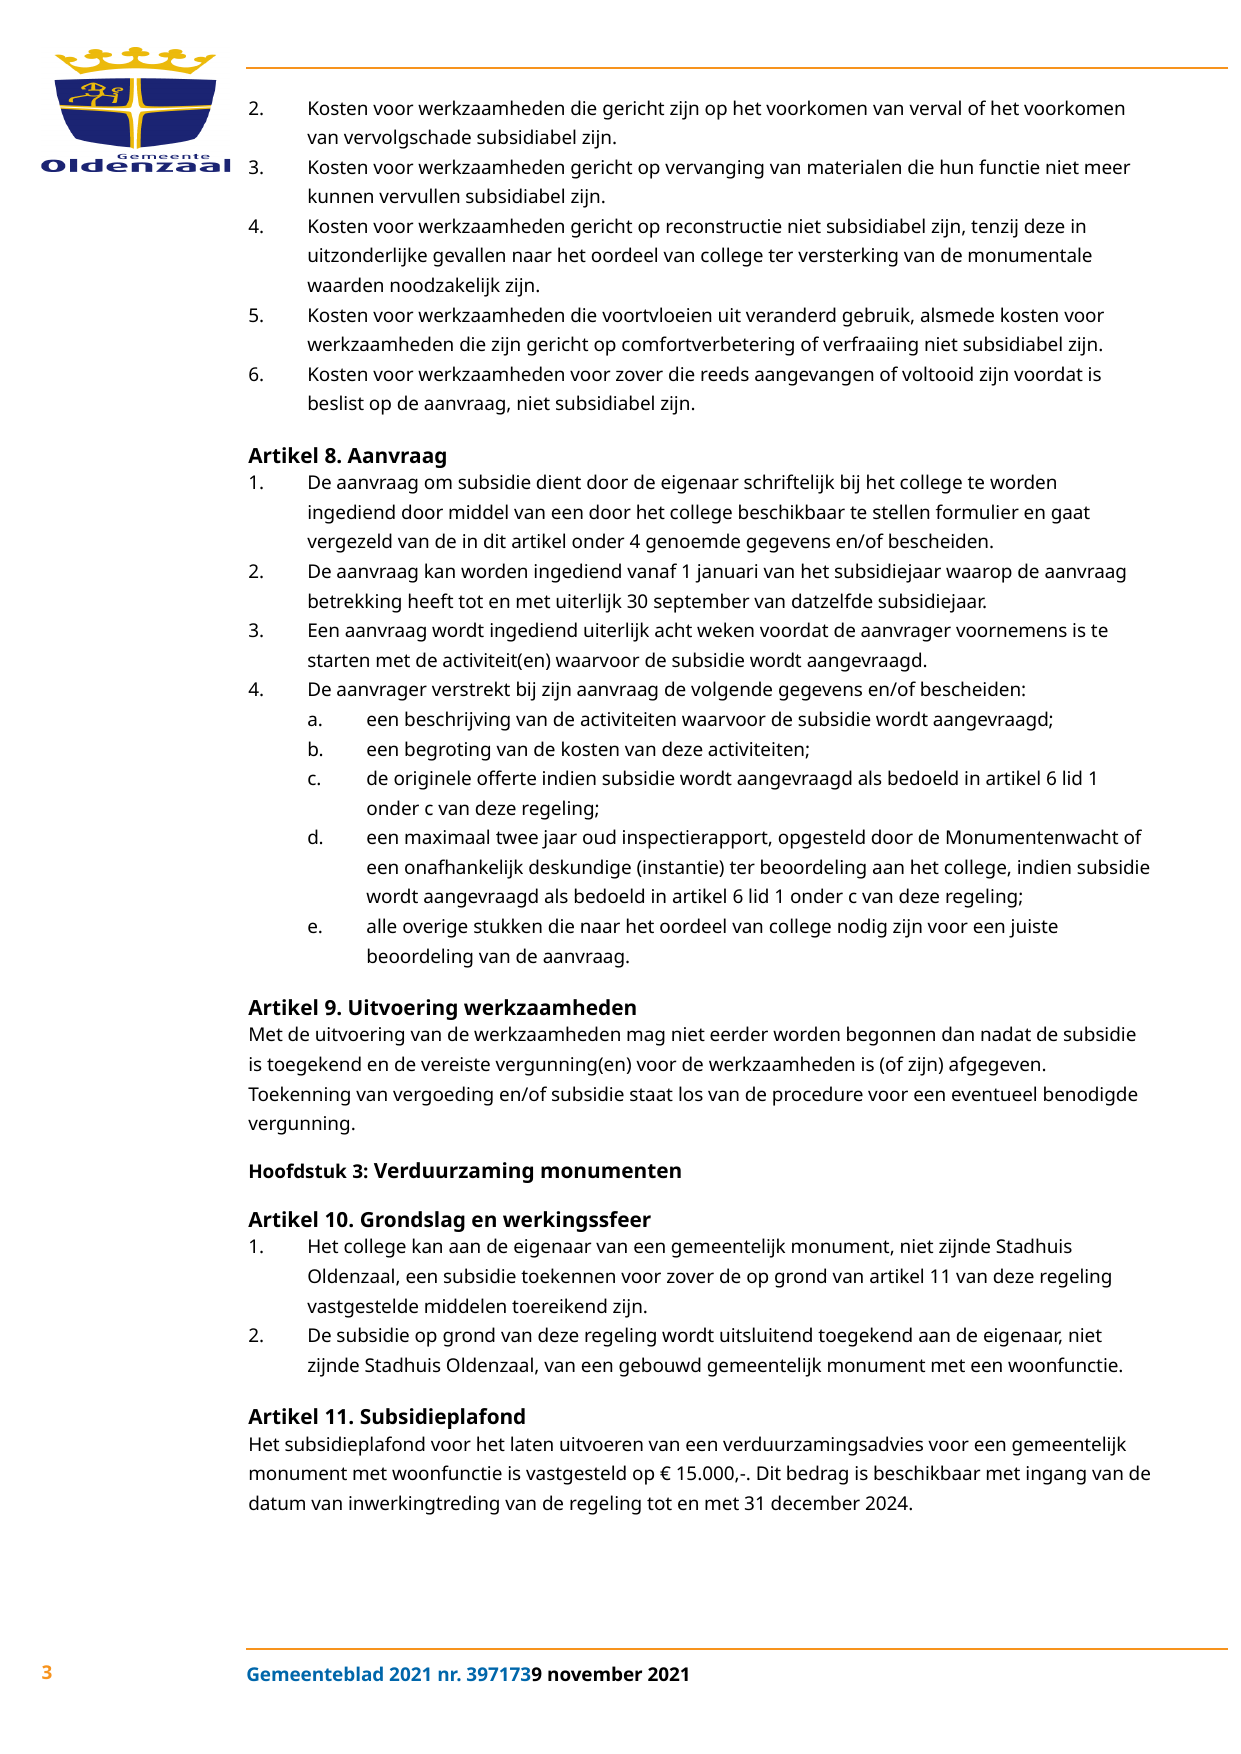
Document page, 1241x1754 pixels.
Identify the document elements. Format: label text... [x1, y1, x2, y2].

list Kosten voor werkzaamheden gericht op vervanging van materialen die hun functie niet meer kunnen vervullen subsidiabel zijn. [248, 154, 1152, 209]
text Artikel 8. Aanvraag [248, 441, 1152, 469]
list De subsidie op grond van deze regeling wordt uitsluitend toegekend aan de eigenaar, niet zijnde Stadhuis Oldenzaal, van een gebouwd gemeentelijk monument met een woonfunctie. [248, 1322, 1152, 1378]
list De aanvraag om subsidie dient door de eigenaar schriftelijk bij het college te worden ingediend door middel van een door het college beschikbaar te stellen formulier en gaat vergezeld van de in dit artikel onder 4 genoemde gegevens en/of bescheiden. [248, 469, 1152, 554]
list Kosten voor werkzaamheden die gericht zijn op het voorkomen van verval of het voorkomen van vervolgschade subsidiabel zijn. [248, 95, 1152, 150]
text Met de uitvoering van de werkzaamheden mag niet eerder worden begonnen dan nadat de subsidie is toegekend en de vereiste vergunning(en) voor de werkzaamheden is (of zijn) afgegeven. Toekenning van vergoeding en/of subsidie staat los van de procedure voor een eventueel benodigde vergunning. [248, 1022, 1152, 1136]
list De aanvrager verstrekt bij zijn aanvraag de volgende gegevens en/of bescheiden: [248, 677, 1152, 702]
list de originele offerte indien subsidie wordt aangevraagd als bedoeld in artikel 6 lid 1 onder c van deze regeling; [307, 765, 1152, 821]
text Het subsidieplafond voor het laten uitvoeren van een verduurzamingsadvies voor een gemeentelijk monument met woonfunctie is vastgesteld op € 15.000,-. Dit bedrag is beschikbaar met ingang van de datum van inwerkingtreding van de regeling tot en met 31 december 2024. [248, 1431, 1152, 1516]
list Kosten voor werkzaamheden gericht op reconstructie niet subsidiabel zijn, tenzij deze in uitzonderlijke gevallen naar het oordeel van college ter versterking van de monumentale waarden noodzakelijk zijn. [248, 213, 1152, 298]
text Artikel 10. Grondslag en werkingssfeer [248, 1205, 1152, 1234]
list Het college kan aan de eigenaar van een gemeentelijk monument, niet zijnde Stadhuis Oldenzaal, een subsidie toekennen voor zover de op grond van artikel 11 van deze regeling vastgestelde middelen toereikend zijn. [248, 1234, 1152, 1319]
list Kosten voor werkzaamheden voor zover die reeds aangevangen of voltooid zijn voordat is beslist op de aanvraag, niet subsidiabel zijn. [248, 361, 1152, 416]
list Een aanvraag wordt ingediend uiterlijk acht weken voordat de aanvrager voornemens is te starten met de activiteit(en) waarvoor de subsidie wordt aangevraagd. [248, 617, 1152, 673]
text Artikel 11. Subsidieplafond [248, 1402, 1152, 1431]
list een beschrijving van de activiteiten waarvoor de subsidie wordt aangevraagd; [307, 706, 1152, 732]
text Hoofdstuk 3: Verduurzaming monumenten [248, 1156, 1152, 1184]
list een begroting van de kosten van deze activiteiten; [307, 736, 1152, 761]
list alle overige stukken die naar het oordeel van college nodig zijn voor een juiste beoordeling van de aanvraag. [307, 913, 1152, 968]
picture [41, 47, 231, 172]
list De aanvraag kan worden ingediend vanaf 1 januari van het subsidiejaar waarop de aanvraag betrekking heeft tot en met uiterlijk 30 september van datzelfde subsidiejaar. [248, 558, 1152, 613]
text Artikel 9. Uitvoering werkzaamheden [248, 993, 1152, 1022]
list een maximaal twee jaar oud inspectierapport, opgesteld door de Monumentenwacht of een onafhankelijk deskundige (instantie) ter beoordeling aan het college, indien subsidie wordt aangevraagd als bedoeld in artikel 6 lid 1 onder c van deze regeling; [307, 824, 1152, 909]
list Kosten voor werkzaamheden die voortvloeien uit veranderd gebruik, alsmede kosten voor werkzaamheden die zijn gericht op comfortverbetering of verfraaiing niet subsidiabel zijn. [248, 302, 1152, 357]
